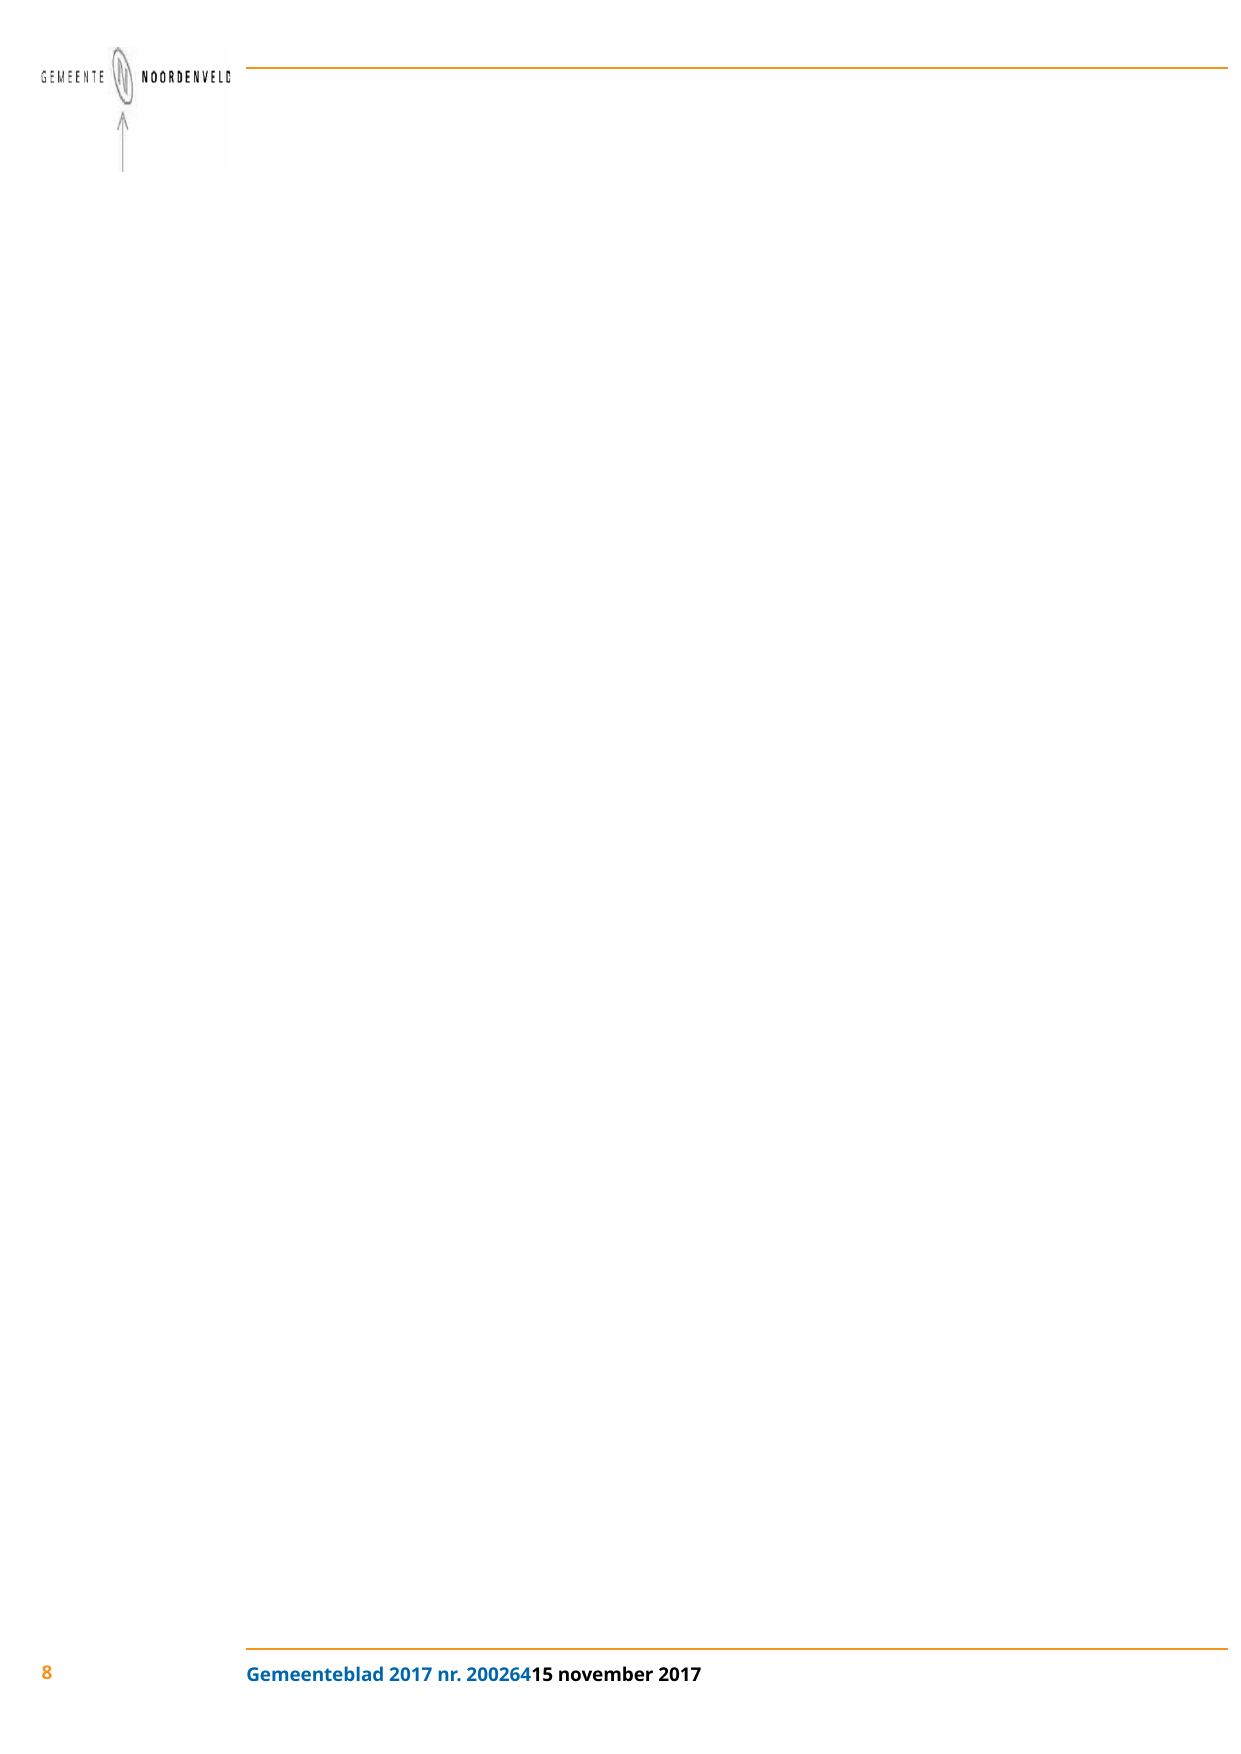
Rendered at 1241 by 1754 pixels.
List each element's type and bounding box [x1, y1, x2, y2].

picture [41, 47, 231, 172]
